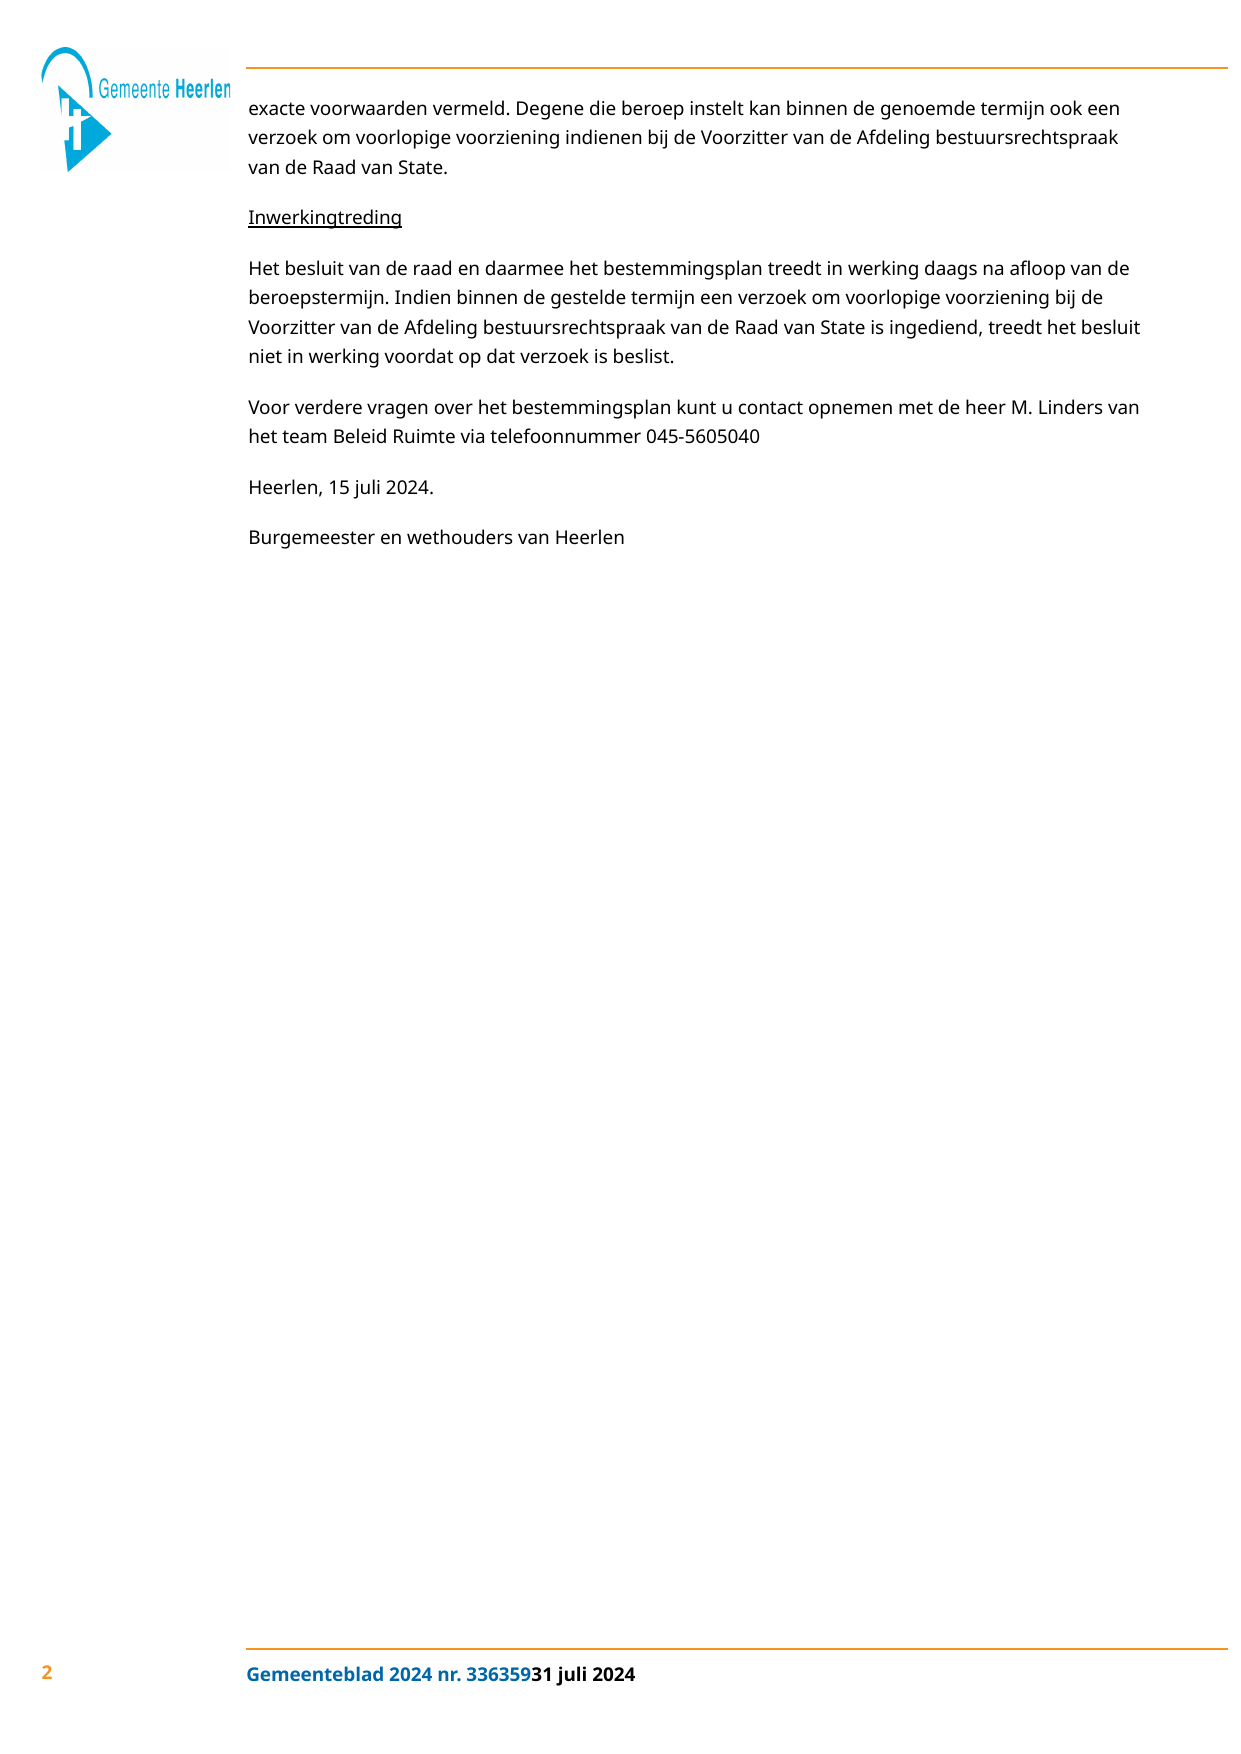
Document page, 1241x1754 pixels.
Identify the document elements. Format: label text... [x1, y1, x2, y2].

text Het besluit van de raad en daarmee het bestemmingsplan treedt in werking daags na afloop van de beroepstermijn. Indien binnen de gestelde termijn een verzoek om voorlopige voorziening bij de Voorzitter van de Afdeling bestuursrechtspraak van de Raad van State is ingediend, treedt het besluit niet in werking voordat op dat verzoek is beslist. [248, 255, 1152, 369]
text Burgemeester en wethouders van Heerlen [248, 524, 1152, 550]
text Voor verdere vragen over het bestemmingsplan kunt u contact opnemen met de heer M. Linders van het team Beleid Ruimte via telefoonnummer 045-5605040 [248, 394, 1152, 449]
text exacte voorwaarden vermeld. Degene die beroep instelt kan binnen de genoemde termijn ook een verzoek om voorlopige voorziening indienen bij de Voorzitter van de Afdeling bestuursrechtspraak van de Raad van State. [248, 95, 1152, 180]
picture [41, 47, 59, 70]
picture [41, 47, 231, 172]
text Heerlen, 15 juli 2024. [248, 474, 1152, 500]
text Inwerkingtreding [248, 204, 1152, 230]
